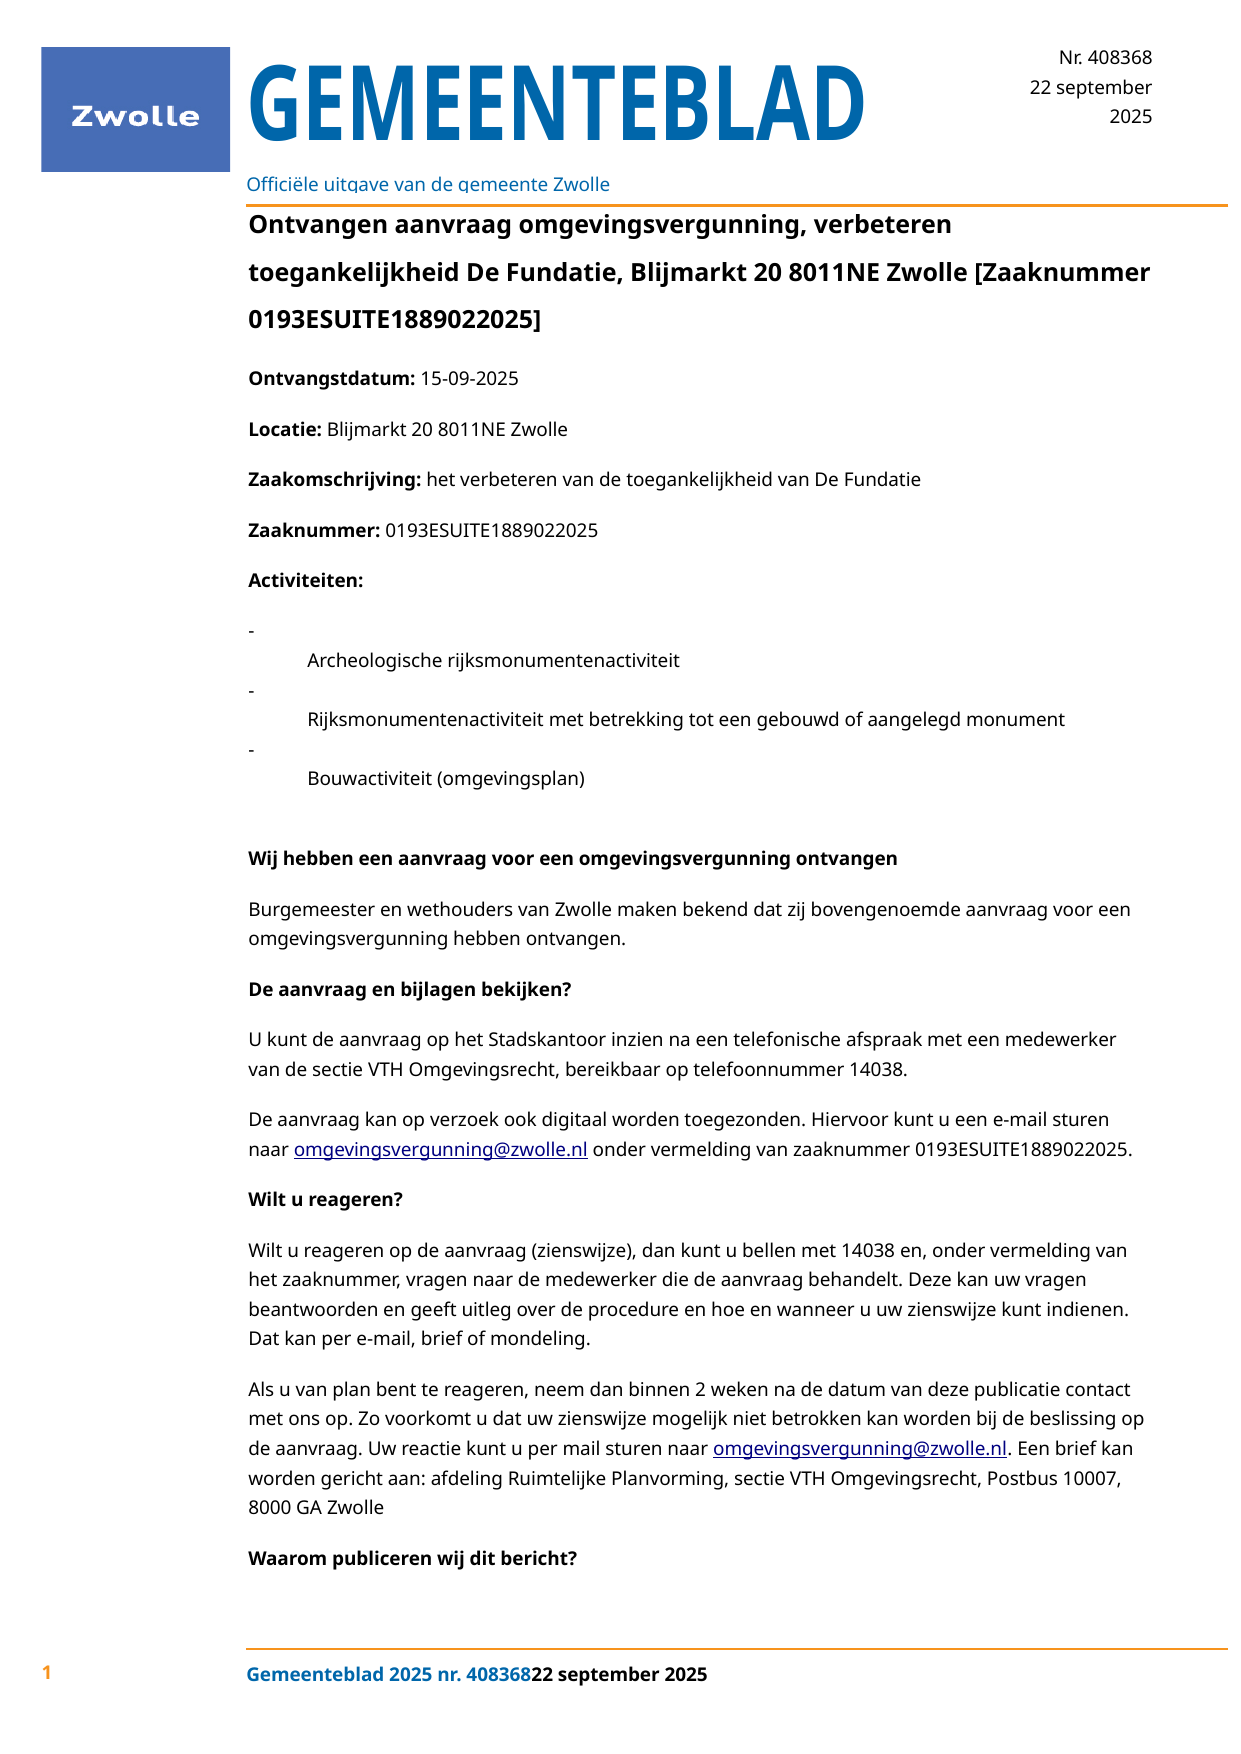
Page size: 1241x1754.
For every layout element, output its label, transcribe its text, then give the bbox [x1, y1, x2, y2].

text Waarom publiceren wij dit bericht? [248, 1545, 1152, 1570]
list Bouwactiviteit (omgevingsplan) [248, 766, 1152, 791]
text Wilt u reageren? [248, 1186, 1152, 1212]
text U kunt de aanvraag op het Stadskantoor inzien na een telefonische afspraak met een medewerker van de sectie VTH Omgevingsrecht, bereikbaar op telefoonnummer 14038. [248, 1026, 1152, 1082]
text Burgemeester en wethouders van Zwolle maken bekend dat zij bovengenoemde aanvraag voor een omgevingsvergunning hebben ontvangen. [248, 896, 1152, 951]
text Locatie: Blijmarkt 20 8011NE Zwolle [248, 416, 1152, 442]
text Zaaknummer: 0193ESUITE1889022025 [248, 517, 1152, 542]
text De aanvraag en bijlagen bekijken? [248, 976, 1152, 1002]
list Rijksmonumentenactiviteit met betrekking tot een gebouwd of aangelegd monument [248, 706, 1152, 732]
text Ontvangstdatum: 15-09-2025 [248, 366, 1152, 391]
list Archeologische rijksmonumentenactiviteit [248, 647, 1152, 673]
text Als u van plan bent te reageren, neem dan binnen 2 weken na de datum van deze publicatie contact met ons op. Zo voorkomt u dat uw zienswijze mogelijk niet betrokken kan worden bij de beslissing op de aanvraag. Uw reactie kunt u per mail sturen naar omgevingsvergunning@zwolle.nl. Een brief kan worden gericht aan: afdeling Ruimtelijke Planvorming, sectie VTH Omgevingsrecht, Postbus 10007, 8000 GA Zwolle [248, 1376, 1152, 1520]
text Wij hebben een aanvraag voor een omgevingsvergunning ontvangen [248, 846, 1152, 871]
text Ontvangen aanvraag omgevingsvergunning, verbeteren toegankelijkheid De Fundatie, Blijmarkt 20 8011NE Zwolle [Zaaknummer 0193ESUITE1889022025] [248, 207, 1152, 336]
picture [41, 47, 231, 172]
text Wilt u reageren op de aanvraag (zienswijze), dan kunt u bellen met 14038 en, onder vermelding van het zaaknummer, vragen naar de medewerker die de aanvraag behandelt. Deze kan uw vragen beantwoorden en geeft uitleg over de procedure en hoe en wanneer u uw zienswijze kunt indienen. Dat kan per e-mail, brief of mondeling. [248, 1237, 1152, 1351]
text De aanvraag kan op verzoek ook digitaal worden toegezonden. Hiervoor kunt u een e-mail sturen naar omgevingsvergunning@zwolle.nl onder vermelding van zaaknummer 0193ESUITE1889022025. [248, 1106, 1152, 1162]
text Zaakomschrijving: het verbeteren van de toegankelijkheid van De Fundatie [248, 466, 1152, 492]
text Activiteiten: [248, 567, 1152, 593]
